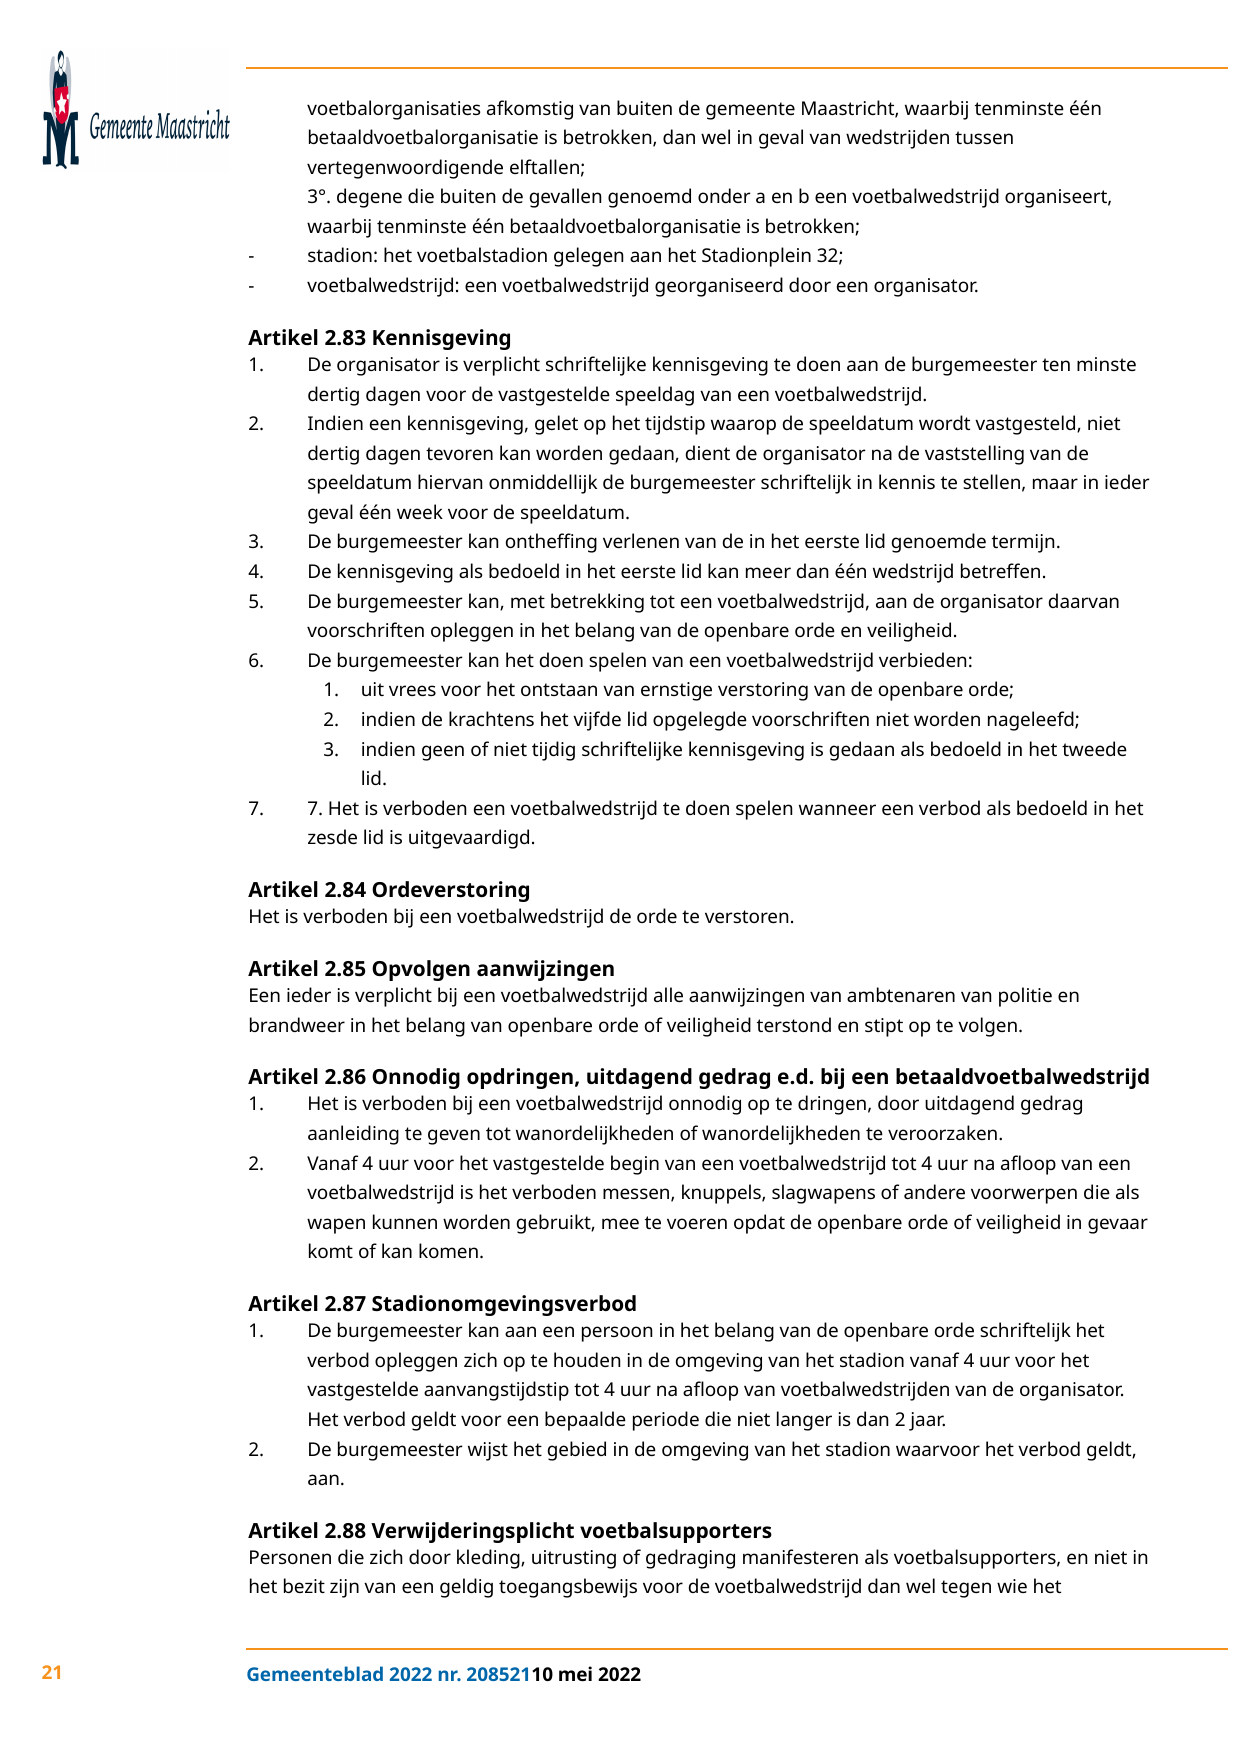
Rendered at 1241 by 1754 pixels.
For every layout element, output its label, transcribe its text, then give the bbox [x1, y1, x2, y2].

list De kennisgeving als bedoeld in het eerste lid kan meer dan één wedstrijd betreffen. [248, 558, 1152, 584]
text Het is verboden bij een voetbalwedstrijd de orde te verstoren. [248, 903, 1152, 929]
list Indien een kennisgeving, gelet op het tijdstip waarop de speeldatum wordt vastgesteld, niet dertig dagen tevoren kan worden gedaan, dient de organisator na de vaststelling van de speeldatum hiervan onmiddellijk de burgemeester schriftelijk in kennis te stellen, maar in ieder geval één week voor de speeldatum. [248, 410, 1152, 525]
list De burgemeester kan het doen spelen van een voetbalwedstrijd verbieden: [248, 647, 1152, 673]
text Artikel 2.84 Ordeverstoring [248, 875, 1152, 903]
text Artikel 2.83 Kennisgeving [248, 323, 1152, 351]
text Artikel 2.85 Opvolgen aanwijzingen [248, 954, 1152, 982]
list 7. Het is verboden een voetbalwedstrijd te doen spelen wanneer een verbod als bedoeld in het zesde lid is uitgevaardigd. [248, 795, 1152, 850]
list uit vrees voor het ontstaan van ernstige verstoring van de openbare orde; [323, 677, 1152, 702]
picture [41, 47, 231, 172]
list De burgemeester kan aan een persoon in het belang van de openbare orde schriftelijk het verbod opleggen zich op te houden in de omgeving van het stadion vanaf 4 uur voor het vastgestelde aanvangstijdstip tot 4 uur na afloop van voetbalwedstrijden van de organisator. Het verbod geldt voor een bepaalde periode die niet langer is dan 2 jaar. [248, 1317, 1152, 1432]
list stadion: het voetbalstadion gelegen aan het Stadionplein 32; [248, 243, 1152, 268]
list De burgemeester kan, met betrekking tot een voetbalwedstrijd, aan de organisator daarvan voorschriften opleggen in het belang van de openbare orde en veiligheid. [248, 588, 1152, 643]
text Artikel 2.88 Verwijderingsplicht voetbalsupporters [248, 1516, 1152, 1544]
list De burgemeester kan ontheffing verlenen van de in het eerste lid genoemde termijn. [248, 529, 1152, 554]
list De organisator is verplicht schriftelijke kennisgeving te doen aan de burgemeester ten minste dertig dagen voor de vastgestelde speeldag van een voetbalwedstrijd. [248, 351, 1152, 406]
text Een ieder is verplicht bij een voetbalwedstrijd alle aanwijzingen van ambtenaren van politie en brandweer in het belang van openbare orde of veiligheid terstond en stipt op te volgen. [248, 982, 1152, 1037]
list Vanaf 4 uur voor het vastgestelde begin van een voetbalwedstrijd tot 4 uur na afloop van een voetbalwedstrijd is het verboden messen, knuppels, slagwapens of andere voorwerpen die als wapen kunnen worden gebruikt, mee te voeren opdat de openbare orde of veiligheid in gevaar komt of kan komen. [248, 1150, 1152, 1264]
text Artikel 2.86 Onnodig opdringen, uitdagend gedrag e.d. bij een betaaldvoetbalwedstrijd [248, 1062, 1152, 1091]
text Artikel 2.87 Stadionomgevingsverbod [248, 1289, 1152, 1317]
list Het is verboden bij een voetbalwedstrijd onnodig op te dringen, door uitdagend gedrag aanleiding te geven tot wanordelijkheden of wanordelijkheden te veroorzaken. [248, 1091, 1152, 1146]
list 3°. degene die buiten de gevallen genoemd onder a en b een voetbalwedstrijd organiseert, waarbij tenminste één betaaldvoetbalorganisatie is betrokken; [248, 183, 1152, 239]
list voetbalorganisaties afkomstig van buiten de gemeente Maastricht, waarbij tenminste één betaaldvoetbalorganisatie is betrokken, dan wel in geval van wedstrijden tussen vertegenwoordigende elftallen; [248, 95, 1152, 180]
list De burgemeester wijst het gebied in de omgeving van het stadion waarvoor het verbod geldt, aan. [248, 1436, 1152, 1491]
list voetbalwedstrijd: een voetbalwedstrijd georganiseerd door een organisator. [248, 272, 1152, 298]
text Personen die zich door kleding, uitrusting of gedraging manifesteren als voetbalsupporters, en niet in het bezit zijn van een geldig toegangsbewijs voor de voetbalwedstrijd dan wel tegen wie het [248, 1544, 1152, 1599]
list indien de krachtens het vijfde lid opgelegde voorschriften niet worden nageleefd; [323, 706, 1152, 732]
list indien geen of niet tijdig schriftelijke kennisgeving is gedaan als bedoeld in het tweede lid. [323, 736, 1152, 791]
